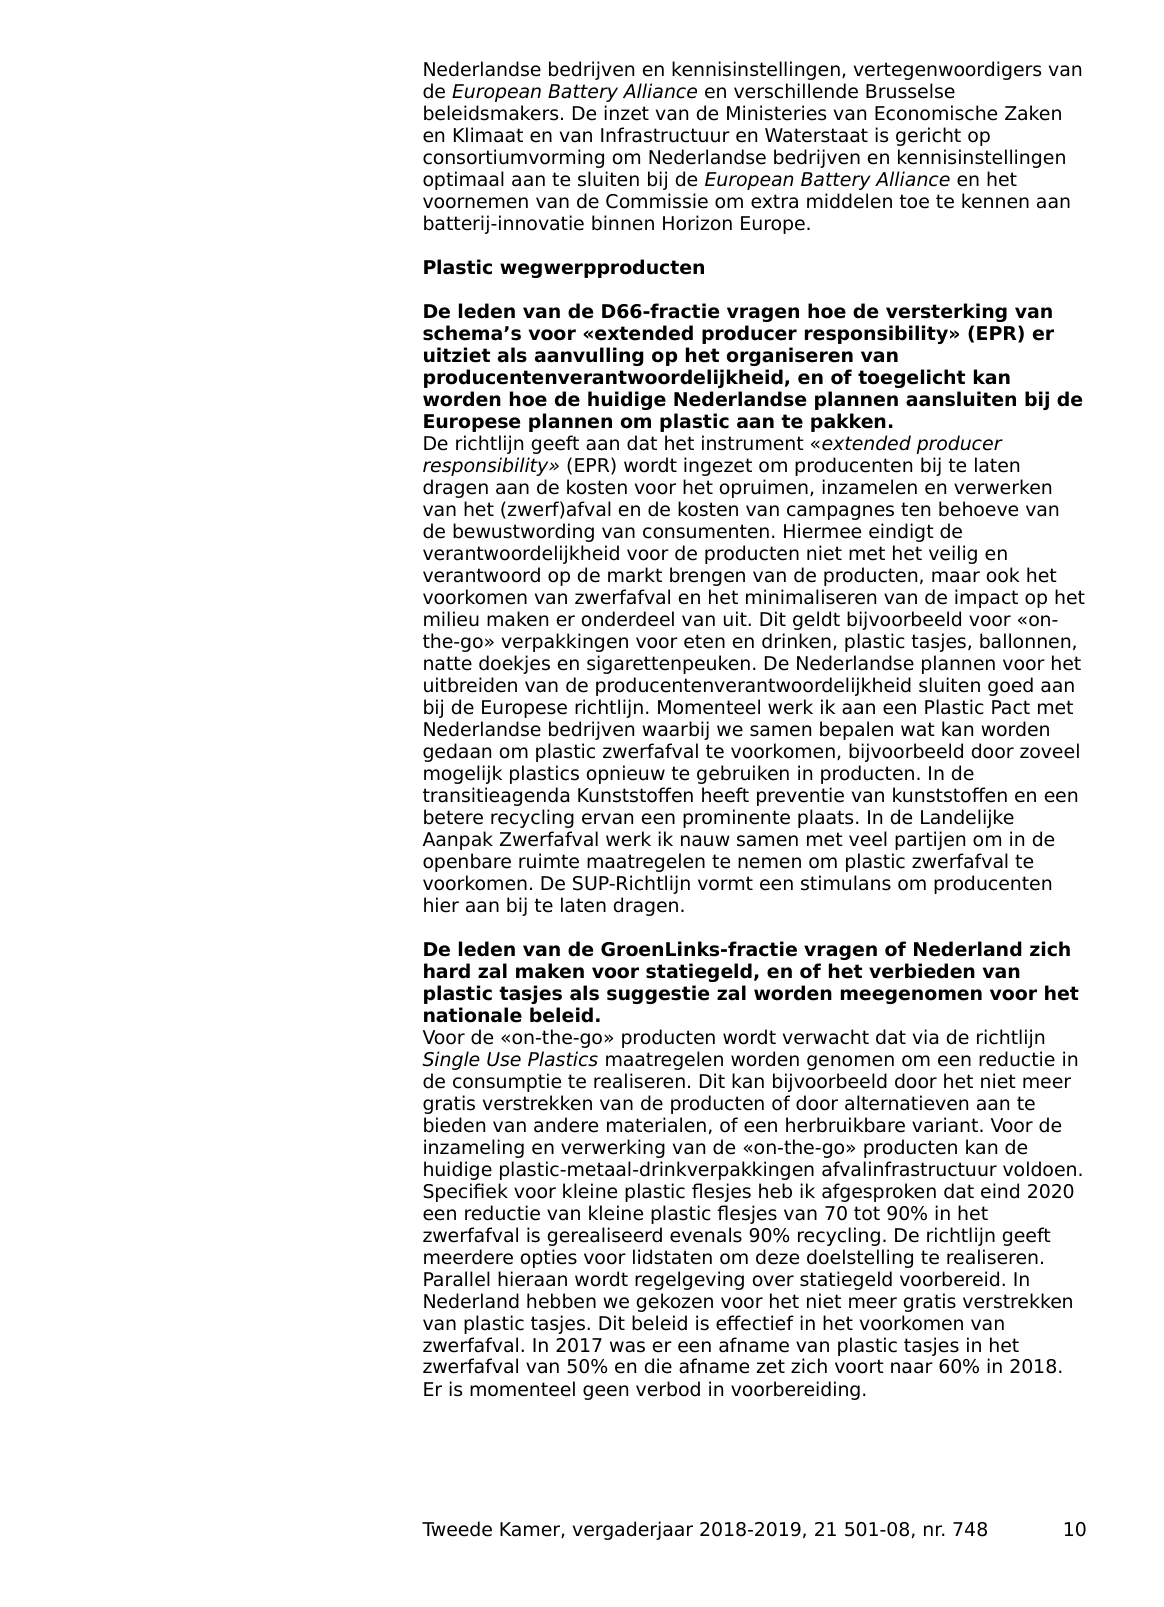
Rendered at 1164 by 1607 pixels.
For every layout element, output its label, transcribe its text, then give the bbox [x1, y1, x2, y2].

subtitle Plastic wegwerpproducten [422, 257, 1087, 279]
text De leden van de GroenLinks-fractie vragen of Nederland zich hard zal maken voor statiegeld, en of het verbieden van plastic tasjes als suggestie zal worden meegenomen voor het nationale beleid. [422, 939, 1087, 1027]
text Voor de «on-the-go» producten wordt verwacht dat via de richtlijn Single Use Plastics maatregelen worden genomen om een reductie in de consumptie te realiseren. Dit kan bijvoorbeeld door het niet meer gratis verstrekken van de producten of door alternatieven aan te bieden van andere materialen, of een herbruikbare variant. Voor de inzameling en verwerking van de «on-the-go» producten kan de huidige plastic-metaal-drinkverpakkingen afvalinfrastructuur voldoen. Specifiek voor kleine plastic flesjes heb ik afgesproken dat eind 2020 een reductie van kleine plastic flesjes van 70 tot 90% in het zwerfafval is gerealiseerd evenals 90% recycling. De richtlijn geeft meerdere opties voor lidstaten om deze doelstelling te realiseren. Parallel hieraan wordt regelgeving over statiegeld voorbereid. In Nederland hebben we gekozen voor het niet meer gratis verstrekken van plastic tasjes. Dit beleid is effectief in het voorkomen van zwerfafval. In 2017 was er een afname van plastic tasjes in het zwerfafval van 50% en die afname zet zich voort naar 60% in 2018. Er is momenteel geen verbod in voorbereiding. [422, 1027, 1087, 1400]
text De leden van de D66-fractie vragen hoe de versterking van schema’s voor «extended producer responsibility» (EPR) er uitziet als aanvulling op het organiseren van producentenverantwoordelijkheid, en of toegelicht kan worden hoe de huidige Nederlandse plannen aansluiten bij de Europese plannen om plastic aan te pakken. [422, 301, 1087, 433]
text Nederlandse bedrijven en kennisinstellingen, vertegenwoordigers van de European Battery Alliance en verschillende Brusselse beleidsmakers. De inzet van de Ministeries van Economische Zaken en Klimaat en van Infrastructuur en Waterstaat is gericht op consortiumvorming om Nederlandse bedrijven en kennisinstellingen optimaal aan te sluiten bij de European Battery Alliance en het voornemen van de Commissie om extra middelen toe te kennen aan batterij-innovatie binnen Horizon Europe. [422, 59, 1087, 235]
text De richtlijn geeft aan dat het instrument «extended producer responsibility» (EPR) wordt ingezet om producenten bij te laten dragen aan de kosten voor het opruimen, inzamelen en verwerken van het (zwerf)afval en de kosten van campagnes ten behoeve van de bewustwording van consumenten. Hiermee eindigt de verantwoordelijkheid voor de producten niet met het veilig en verantwoord op de markt brengen van de producten, maar ook het voorkomen van zwerfafval en het minimaliseren van de impact op het milieu maken er onderdeel van uit. Dit geldt bijvoorbeeld voor «on-the-go» verpakkingen voor eten en drinken, plastic tasjes, ballonnen, natte doekjes en sigarettenpeuken. De Nederlandse plannen voor het uitbreiden van de producentenverantwoordelijkheid sluiten goed aan bij de Europese richtlijn. Momenteel werk ik aan een Plastic Pact met Nederlandse bedrijven waarbij we samen bepalen wat kan worden gedaan om plastic zwerfafval te voorkomen, bijvoorbeeld door zoveel mogelijk plastics opnieuw te gebruiken in producten. In de transitieagenda Kunststoffen heeft preventie van kunststoffen en een betere recycling ervan een prominente plaats. In de Landelijke Aanpak Zwerfafval werk ik nauw samen met veel partijen om in de openbare ruimte maatregelen te nemen om plastic zwerfafval te voorkomen. De SUP-Richtlijn vormt een stimulans om producenten hier aan bij te laten dragen. [422, 433, 1087, 917]
